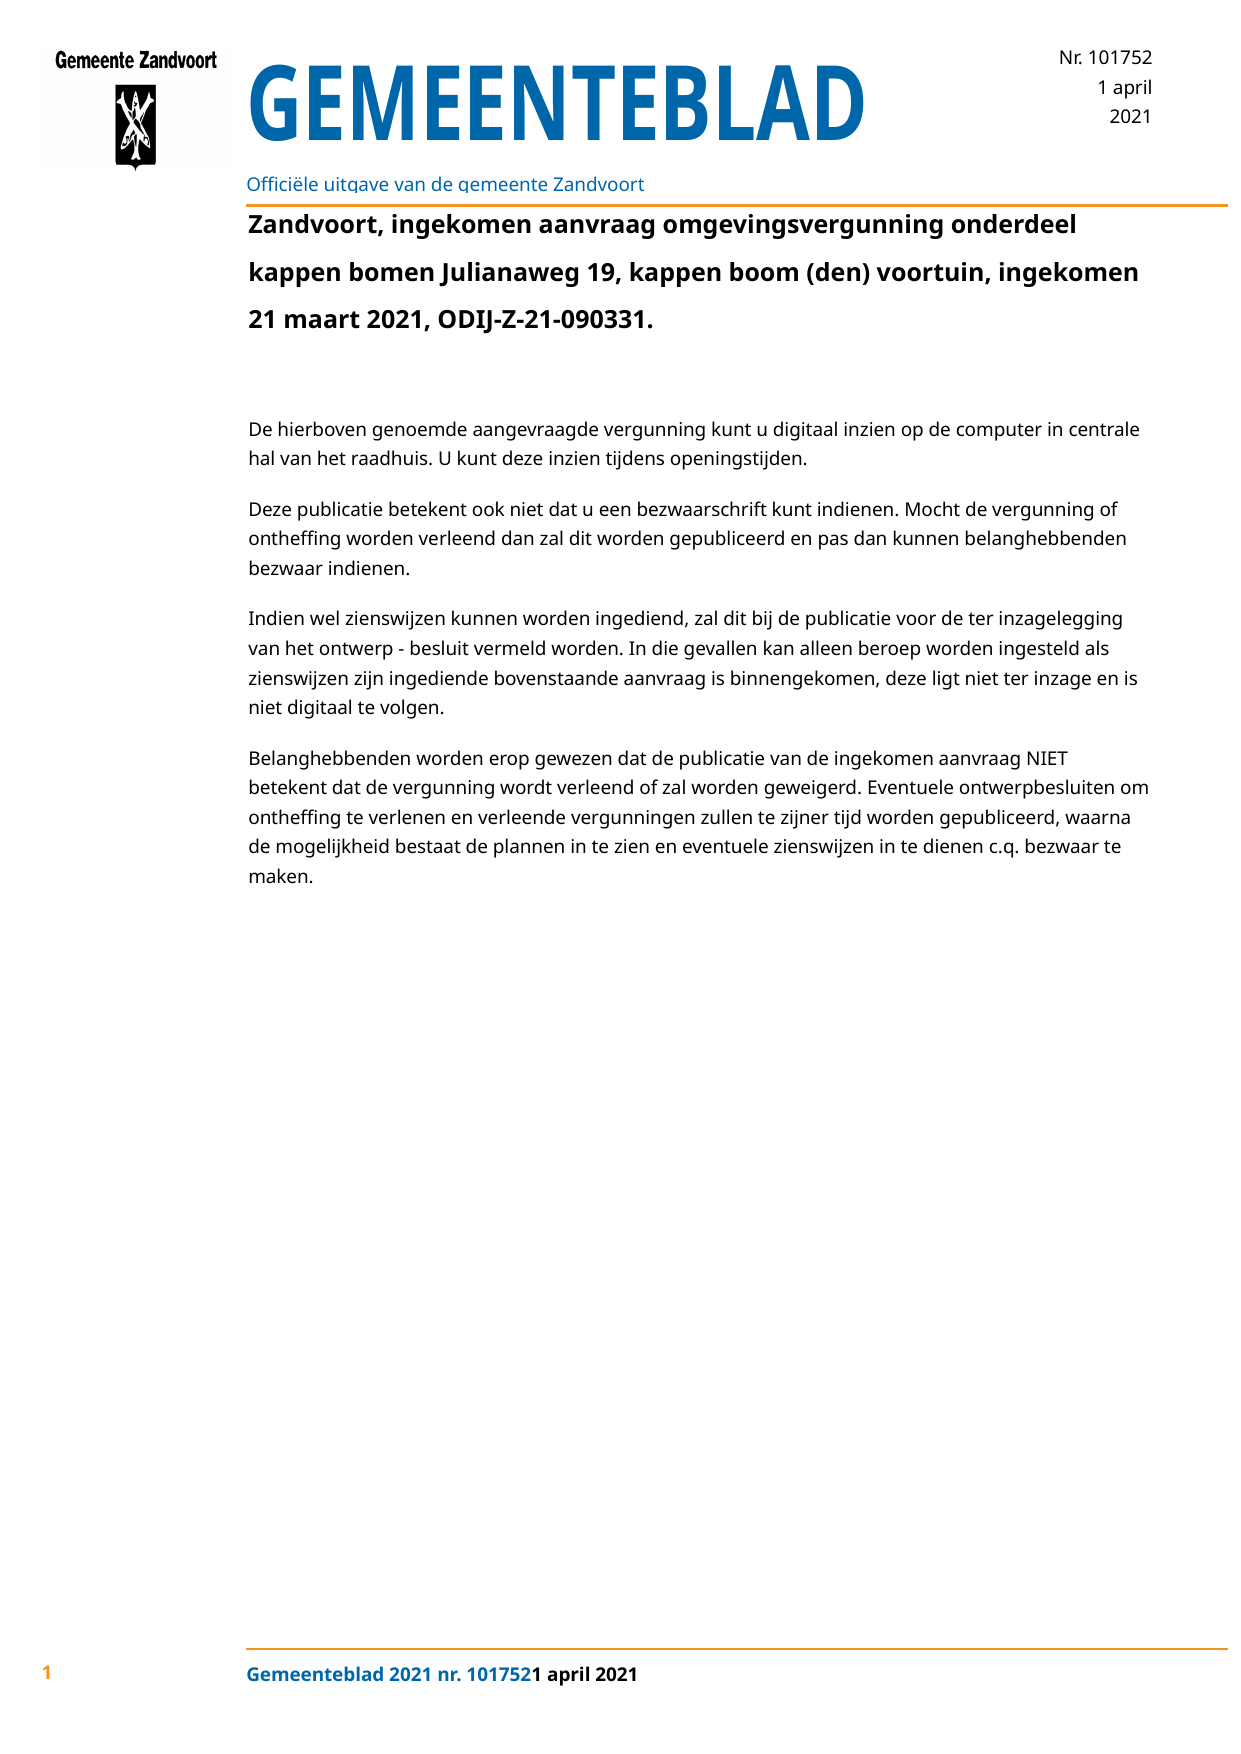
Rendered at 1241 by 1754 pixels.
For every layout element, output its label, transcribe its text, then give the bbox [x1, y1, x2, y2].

picture [41, 47, 231, 172]
text Deze publicatie betekent ook niet dat u een bezwaarschrift kunt indienen. Mocht de vergunning of ontheffing worden verleend dan zal dit worden gepubliceerd en pas dan kunnen belanghebbenden bezwaar indienen. [248, 496, 1152, 581]
text De hierboven genoemde aangevraagde vergunning kunt u digitaal inzien op de computer in centrale hal van het raadhuis. U kunt deze inzien tijdens openingstijden. [248, 416, 1152, 471]
text Belanghebbenden worden erop gewezen dat de publicatie van de ingekomen aanvraag NIET betekent dat de vergunning wordt verleend of zal worden geweigerd. Eventuele ontwerpbesluiten om ontheffing te verlenen en verleende vergunningen zullen te zijner tijd worden gepubliceerd, waarna de mogelijkheid bestaat de plannen in te zien en eventuele zienswijzen in te dienen c.q. bezwaar te maken. [248, 745, 1152, 889]
text Indien wel zienswijzen kunnen worden ingediend, zal dit bij de publicatie voor de ter inzagelegging van het ontwerp - besluit vermeld worden. In die gevallen kan alleen beroep worden ingesteld als zienswijzen zijn ingediende bovenstaande aanvraag is binnengekomen, deze ligt niet ter inzage en is niet digitaal te volgen. [248, 606, 1152, 720]
text Zandvoort, ingekomen aanvraag omgevingsvergunning onderdeel kappen bomen Julianaweg 19, kappen boom (den) voortuin, ingekomen 21 maart 2021, ODIJ-Z-21-090331. [248, 207, 1152, 336]
